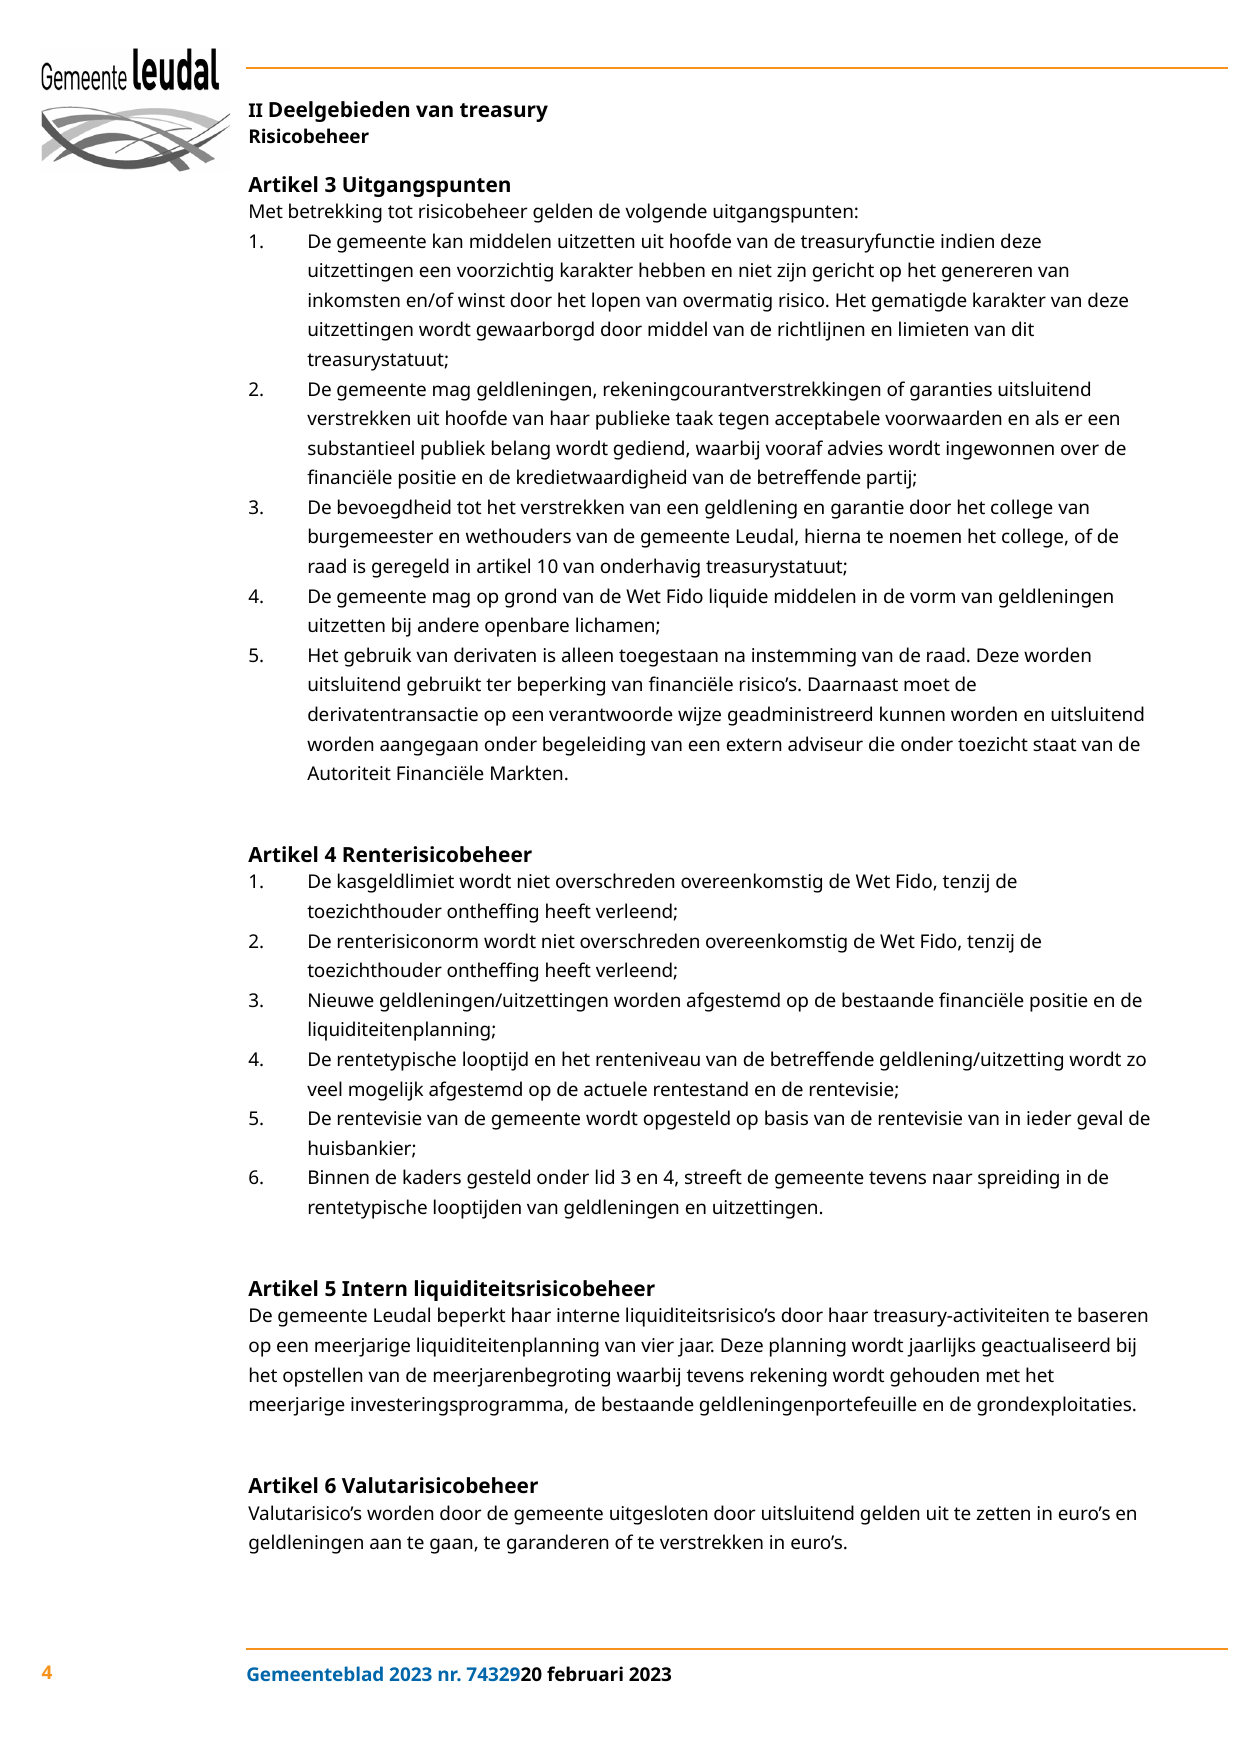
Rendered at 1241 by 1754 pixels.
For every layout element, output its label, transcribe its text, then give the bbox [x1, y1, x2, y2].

text Artikel 3 Uitgangspunten [248, 170, 1152, 198]
list Het gebruik van derivaten is alleen toegestaan na instemming van de raad. Deze worden uitsluitend gebruikt ter beperking van financiële risico’s. Daarnaast moet de derivatentransactie op een verantwoorde wijze geadministreerd kunnen worden en uitsluitend worden aangegaan onder begeleiding van een extern adviseur die onder toezicht staat van de Autoriteit Financiële Markten. [248, 642, 1152, 786]
text Met betrekking tot risicobeheer gelden de volgende uitgangspunten: [248, 198, 1152, 224]
text Artikel 5 Intern liquiditeitsrisicobeheer [248, 1274, 1152, 1303]
text Artikel 6 Valutarisicobeheer [248, 1471, 1152, 1500]
list Nieuwe geldleningen/uitzettingen worden afgestemd op de bestaande financiële positie en de liquiditeitenplanning; [248, 987, 1152, 1042]
picture [41, 47, 231, 172]
list De gemeente mag geldleningen, rekeningcourantverstrekkingen of garanties uitsluitend verstrekken uit hoofde van haar publieke taak tegen acceptabele voorwaarden en als er een substantieel publiek belang wordt gediend, waarbij vooraf advies wordt ingewonnen over de financiële positie en de kredietwaardigheid van de betreffende partij; [248, 376, 1152, 490]
text Risicobeheer [248, 123, 1152, 149]
text Artikel 4 Renterisicobeheer [248, 840, 1152, 869]
list De rentevisie van de gemeente wordt opgesteld op basis van de rentevisie van in ieder geval de huisbankier; [248, 1105, 1152, 1161]
text II Deelgebieden van treasury [248, 95, 1152, 123]
text Valutarisico’s worden door de gemeente uitgesloten door uitsluitend gelden uit te zetten in euro’s en geldleningen aan te gaan, te garanderen of te verstrekken in euro’s. [248, 1500, 1152, 1555]
list De gemeente mag op grond van de Wet Fido liquide middelen in de vorm van geldleningen uitzetten bij andere openbare lichamen; [248, 583, 1152, 638]
list De rentetypische looptijd en het renteniveau van de betreffende geldlening/uitzetting wordt zo veel mogelijk afgestemd op de actuele rentestand en de rentevisie; [248, 1046, 1152, 1102]
list De renterisiconorm wordt niet overschreden overeenkomstig de Wet Fido, tenzij de toezichthouder ontheffing heeft verleend; [248, 928, 1152, 983]
list Binnen de kaders gesteld onder lid 3 en 4, streeft de gemeente tevens naar spreiding in de rentetypische looptijden van geldleningen en uitzettingen. [248, 1164, 1152, 1220]
text De gemeente Leudal beperkt haar interne liquiditeitsrisico’s door haar treasury-activiteiten te baseren op een meerjarige liquiditeitenplanning van vier jaar. Deze planning wordt jaarlijks geactualiseerd bij het opstellen van de meerjarenbegroting waarbij tevens rekening wordt gehouden met het meerjarige investeringsprogramma, de bestaande geldleningenportefeuille en de grondexploitaties. [248, 1303, 1152, 1417]
list De bevoegdheid tot het verstrekken van een geldlening en garantie door het college van burgemeester en wethouders van de gemeente Leudal, hierna te noemen het college, of de raad is geregeld in artikel 10 van onderhavig treasurystatuut; [248, 494, 1152, 579]
list De gemeente kan middelen uitzetten uit hoofde van de treasuryfunctie indien deze uitzettingen een voorzichtig karakter hebben en niet zijn gericht op het genereren van inkomsten en/of winst door het lopen van overmatig risico. Het gematigde karakter van deze uitzettingen wordt gewaarborgd door middel van de richtlijnen en limieten van dit treasurystatuut; [248, 228, 1152, 372]
list De kasgeldlimiet wordt niet overschreden overeenkomstig de Wet Fido, tenzij de toezichthouder ontheffing heeft verleend; [248, 869, 1152, 924]
